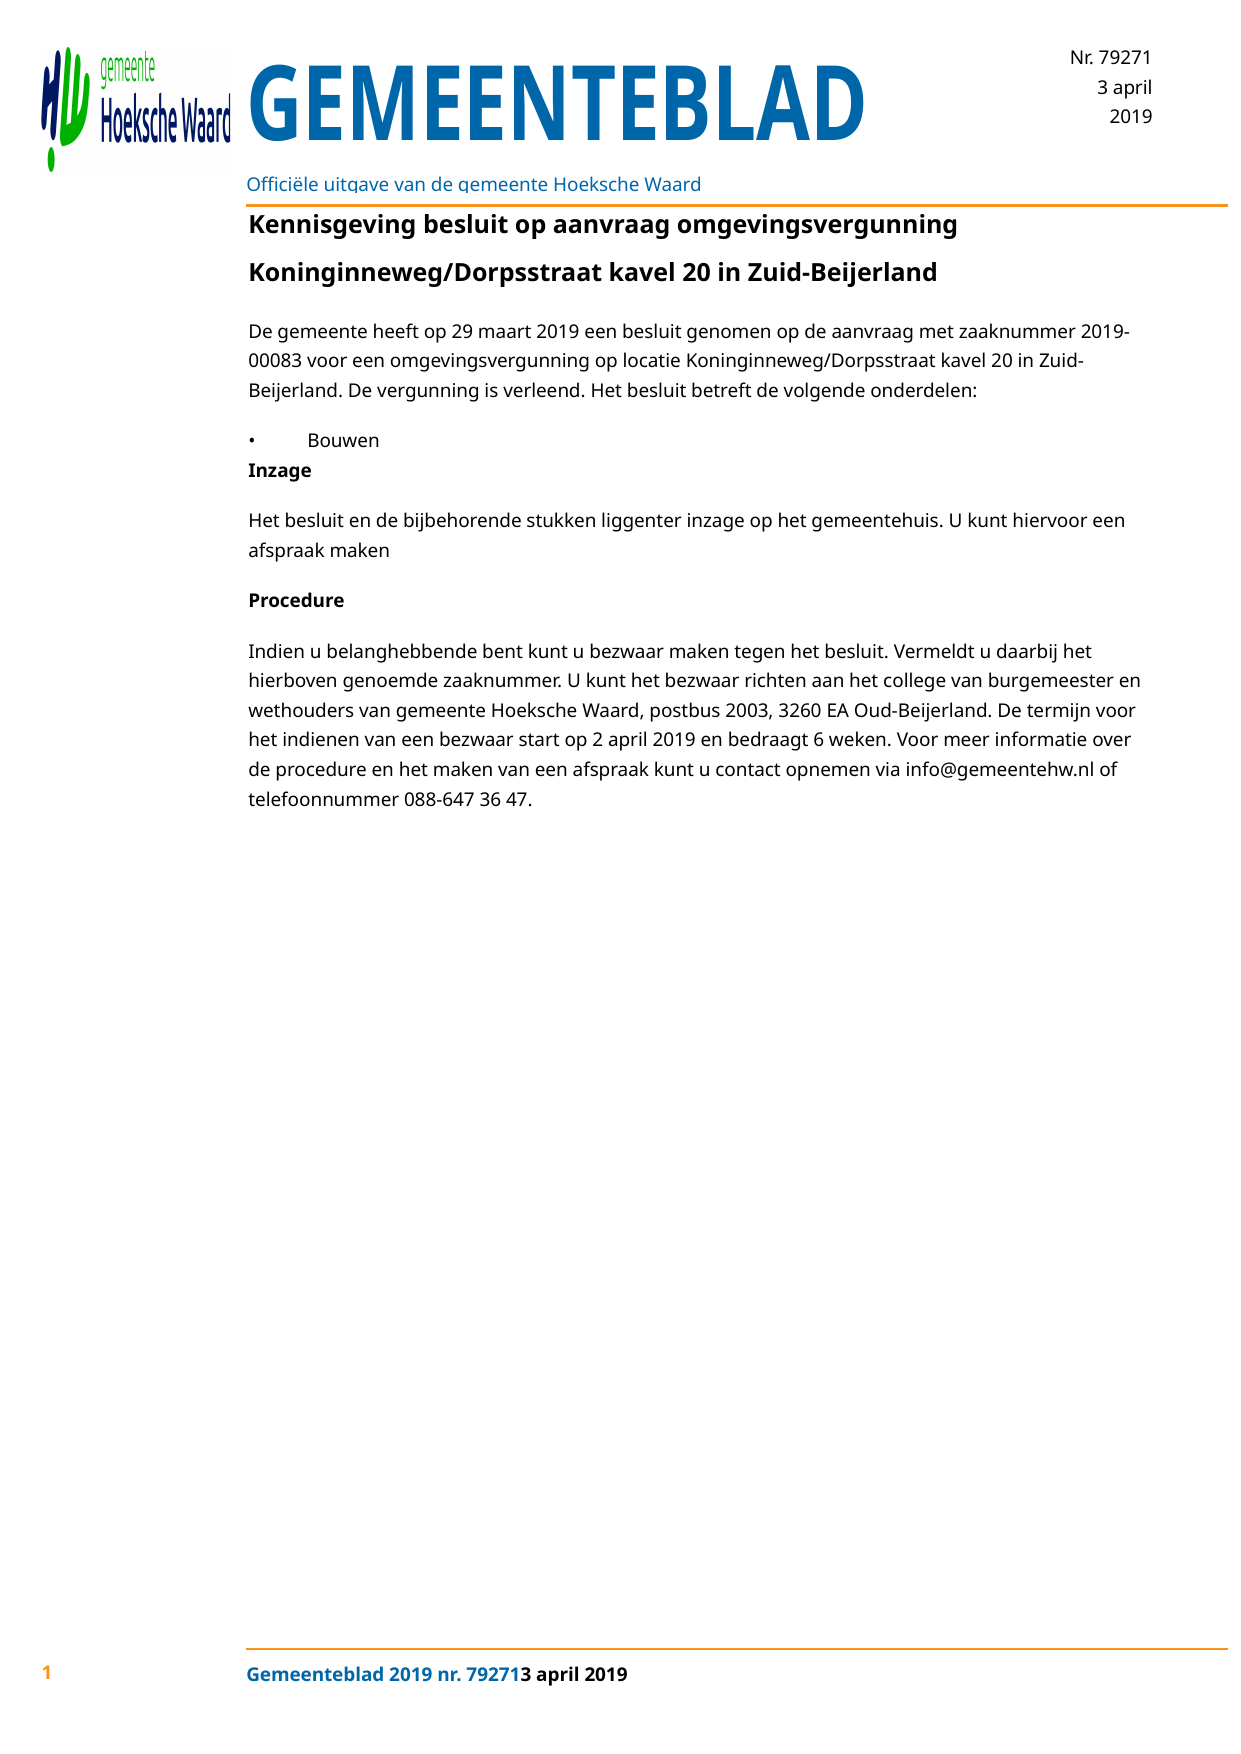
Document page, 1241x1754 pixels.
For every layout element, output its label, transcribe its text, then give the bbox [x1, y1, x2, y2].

list Bouwen [248, 427, 1152, 453]
text Inzage [248, 457, 1152, 483]
text Procedure [248, 587, 1152, 613]
text De gemeente heeft op 29 maart 2019 een besluit genomen op de aanvraag met zaaknummer 2019-00083 voor een omgevingsvergunning op locatie Koninginneweg/Dorpsstraat kavel 20 in Zuid-Beijerland. De vergunning is verleend. Het besluit betreft de volgende onderdelen: [248, 318, 1152, 403]
text Indien u belanghebbende bent kunt u bezwaar maken tegen het besluit. Vermeldt u daarbij het hierboven genoemde zaaknummer. U kunt het bezwaar richten aan het college van burgemeester en wethouders van gemeente Hoeksche Waard, postbus 2003, 3260 EA Oud-Beijerland. De termijn voor het indienen van een bezwaar start op 2 april 2019 en bedraagt 6 weken. Voor meer informatie over de procedure en het maken van een afspraak kunt u contact opnemen via info@gemeentehw.nl of telefoonnummer 088-647 36 47. [248, 638, 1152, 812]
text Het besluit en de bijbehorende stukken liggenter inzage op het gemeentehuis. U kunt hiervoor een afspraak maken [248, 507, 1152, 563]
text Kennisgeving besluit op aanvraag omgevingsvergunning Koninginneweg/Dorpsstraat kavel 20 in Zuid-Beijerland [248, 207, 1152, 288]
picture [41, 47, 231, 172]
